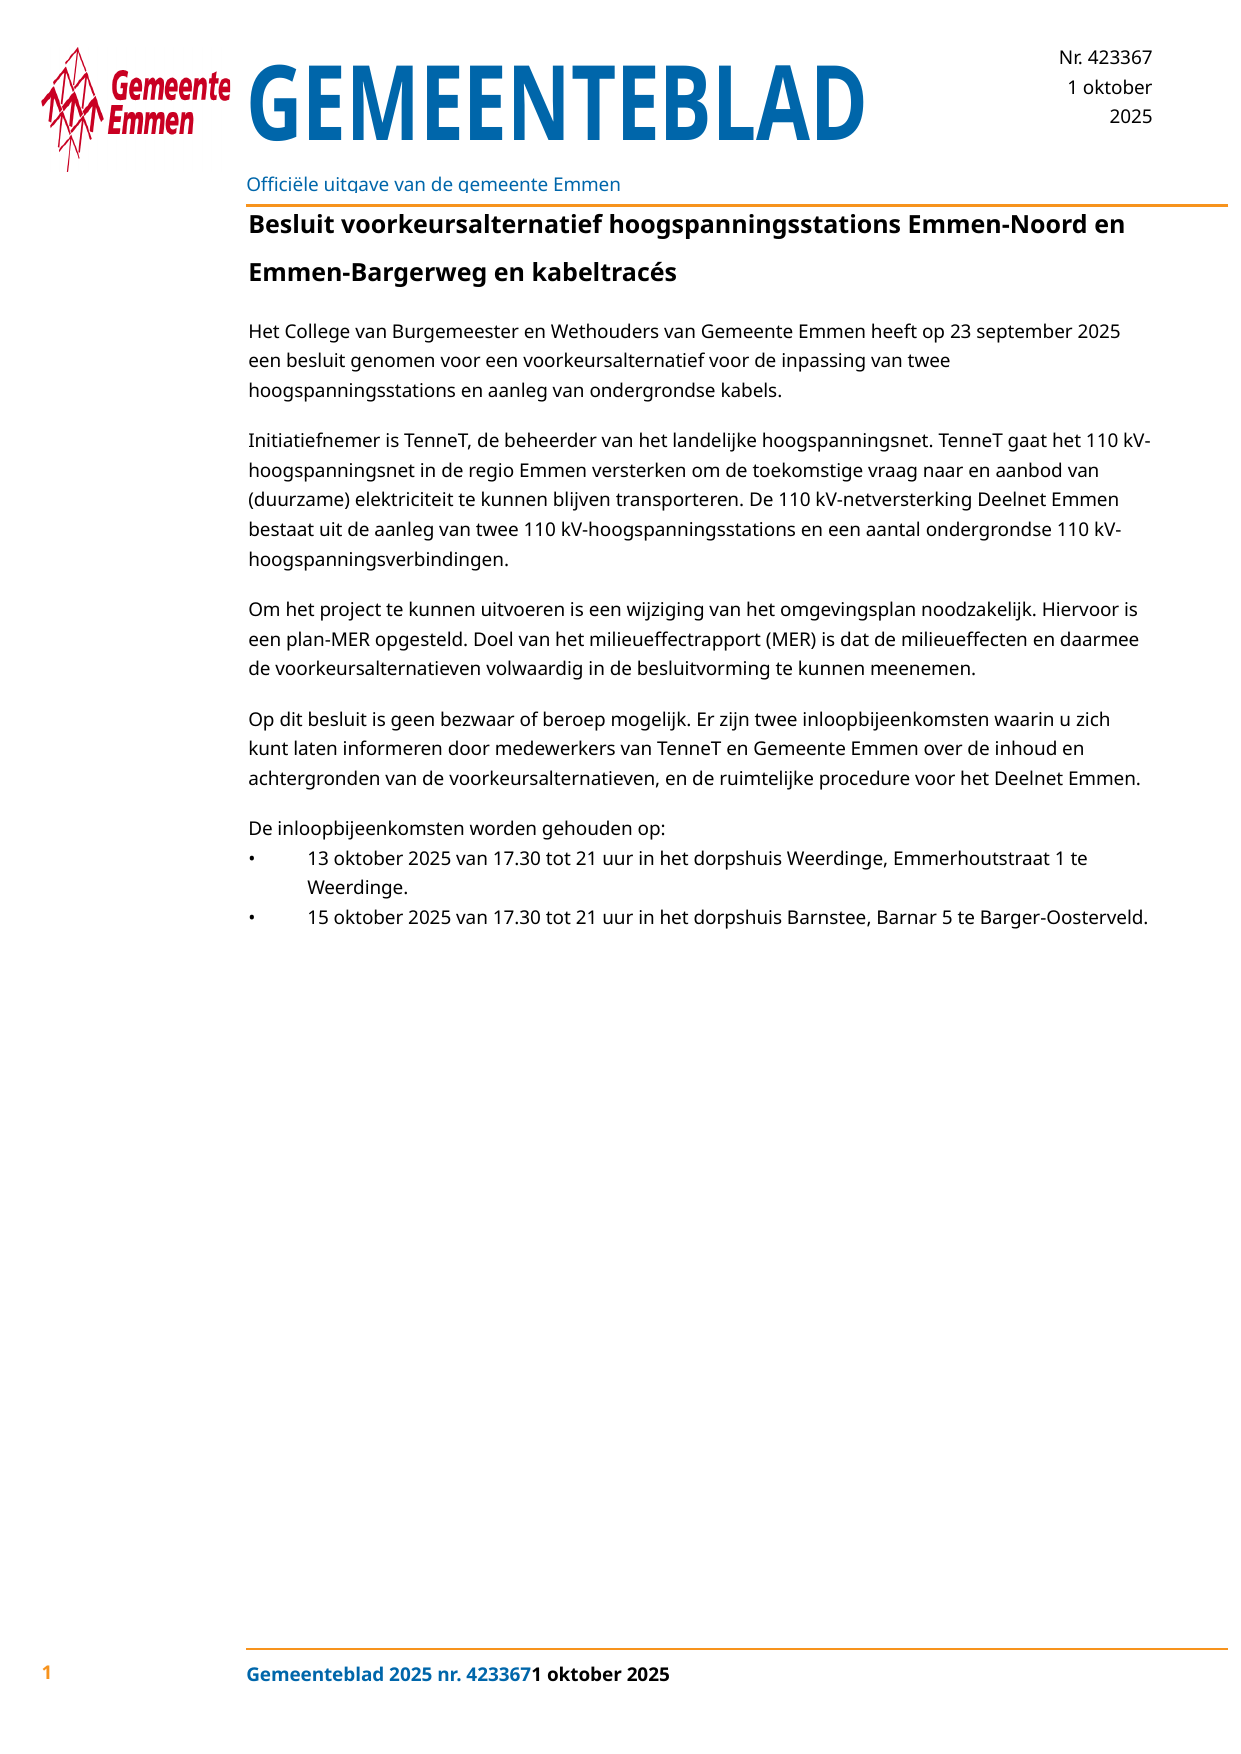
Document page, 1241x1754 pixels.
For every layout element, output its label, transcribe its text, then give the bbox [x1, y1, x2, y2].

list 15 oktober 2025 van 17.30 tot 21 uur in het dorpshuis Barnstee, Barnar 5 te Barger-Oosterveld. [248, 904, 1152, 930]
list 13 oktober 2025 van 17.30 tot 21 uur in het dorpshuis Weerdinge, Emmerhoutstraat 1 te Weerdinge. [248, 845, 1152, 900]
text Initiatiefnemer is TenneT, de beheerder van het landelijke hoogspanningsnet. TenneT gaat het 110 kV-hoogspanningsnet in de regio Emmen versterken om de toekomstige vraag naar en aanbod van (duurzame) elektriciteit te kunnen blijven transporteren. De 110 kV-netversterking Deelnet Emmen bestaat uit de aanleg van twee 110 kV-hoogspanningsstations en een aantal ondergrondse 110 kV-hoogspanningsverbindingen. [248, 427, 1152, 572]
text Om het project te kunnen uitvoeren is een wijziging van het omgevingsplan noodzakelijk. Hiervoor is een plan-MER opgesteld. Doel van het milieueffectrapport (MER) is dat de milieueffecten en daarmee de voorkeursalternatieven volwaardig in de besluitvorming te kunnen meenemen. [248, 596, 1152, 681]
picture [41, 47, 231, 172]
text De inloopbijeenkomsten worden gehouden op: [248, 815, 1152, 841]
text Het College van Burgemeester en Wethouders van Gemeente Emmen heeft op 23 september 2025 een besluit genomen voor een voorkeursalternatief voor de inpassing van twee hoogspanningsstations en aanleg van ondergrondse kabels. [248, 318, 1152, 403]
text Besluit voorkeursalternatief hoogspanningsstations Emmen-Noord en Emmen-Bargerweg en kabeltracés [248, 207, 1152, 288]
text Op dit besluit is geen bezwaar of beroep mogelijk. Er zijn twee inloopbijeenkomsten waarin u zich kunt laten informeren door medewerkers van TenneT en Gemeente Emmen over de inhoud en achtergronden van de voorkeursalternatieven, en de ruimtelijke procedure voor het Deelnet Emmen. [248, 706, 1152, 791]
